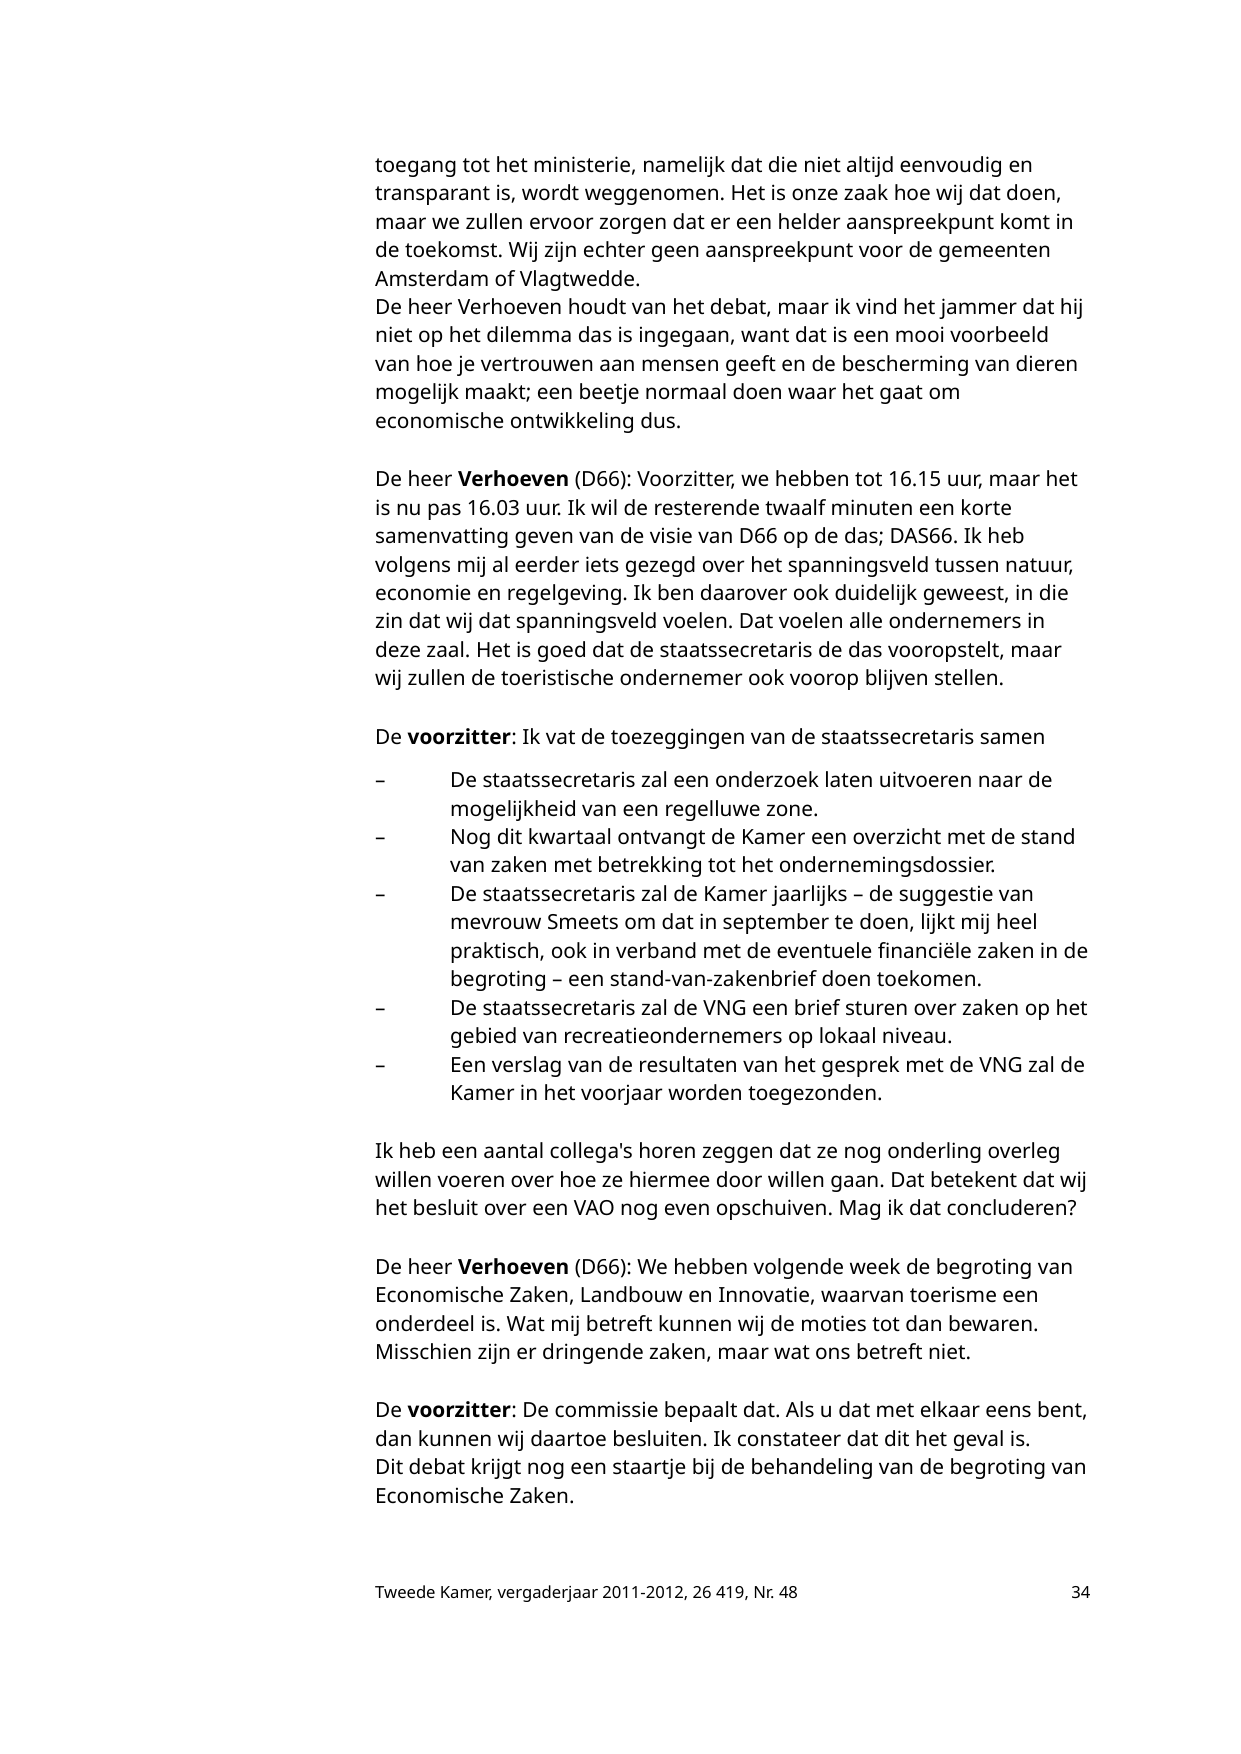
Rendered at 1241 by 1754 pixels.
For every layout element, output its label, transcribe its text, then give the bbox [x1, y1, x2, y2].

text De heer Verhoeven (D66): Voorzitter, we hebben tot 16.15 uur, maar het is nu pas 16.03 uur. Ik wil de resterende twaalf minuten een korte samenvatting geven van de visie van D66 op de das; DAS66. Ik heb volgens mij al eerder iets gezegd over het spanningsveld tussen natuur, economie en regelgeving. Ik ben daarover ook duidelijk geweest, in die zin dat wij dat spanningsveld voelen. Dat voelen alle ondernemers in deze zaal. Het is goed dat de staatssecretaris de das vooropstelt, maar wij zullen de toeristische ondernemer ook voorop blijven stellen. [375, 464, 1090, 692]
list De staatssecretaris zal de Kamer jaarlijks – de suggestie van mevrouw Smeets om dat in september te doen, lijkt mij heel praktisch, ook in verband met de eventuele financiële zaken in de begroting – een stand-van-zakenbrief doen toekomen. [375, 879, 1090, 993]
text De heer Verhoeven houdt van het debat, maar ik vind het jammer dat hij niet op het dilemma das is ingegaan, want dat is een mooi voorbeeld van hoe je vertrouwen aan mensen geeft en de bescherming van dieren mogelijk maakt; een beetje normaal doen waar het gaat om economische ontwikkeling dus. [375, 292, 1090, 434]
list De staatssecretaris zal de VNG een brief sturen over zaken op het gebied van recreatieondernemers op lokaal niveau. [375, 993, 1090, 1050]
text De voorzitter: Ik vat de toezeggingen van de staatssecretaris samen [375, 722, 1090, 750]
text Dit debat krijgt nog een staartje bij de behandeling van de begroting van Economische Zaken. [375, 1452, 1090, 1509]
text toegang tot het ministerie, namelijk dat die niet altijd eenvoudig en transparant is, wordt weggenomen. Het is onze zaak hoe wij dat doen, maar we zullen ervoor zorgen dat er een helder aanspreekpunt komt in de toekomst. Wij zijn echter geen aanspreekpunt voor de gemeenten Amsterdam of Vlagtwedde. [375, 150, 1090, 292]
list Een verslag van de resultaten van het gesprek met de VNG zal de Kamer in het voorjaar worden toegezonden. [375, 1050, 1090, 1107]
list De staatssecretaris zal een onderzoek laten uitvoeren naar de mogelijkheid van een regelluwe zone. [375, 765, 1090, 822]
text De heer Verhoeven (D66): We hebben volgende week de begroting van Economische Zaken, Landbouw en Innovatie, waarvan toerisme een onderdeel is. Wat mij betreft kunnen wij de moties tot dan bewaren. Misschien zijn er dringende zaken, maar wat ons betreft niet. [375, 1252, 1090, 1366]
text De voorzitter: De commissie bepaalt dat. Als u dat met elkaar eens bent, dan kunnen wij daartoe besluiten. Ik constateer dat dit het geval is. [375, 1396, 1090, 1452]
text Ik heb een aantal collega's horen zeggen dat ze nog onderling overleg willen voeren over hoe ze hiermee door willen gaan. Dat betekent dat wij het besluit over een VAO nog even opschuiven. Mag ik dat concluderen? [375, 1137, 1090, 1222]
list Nog dit kwartaal ontvangt de Kamer een overzicht met de stand van zaken met betrekking tot het ondernemingsdossier. [375, 822, 1090, 879]
